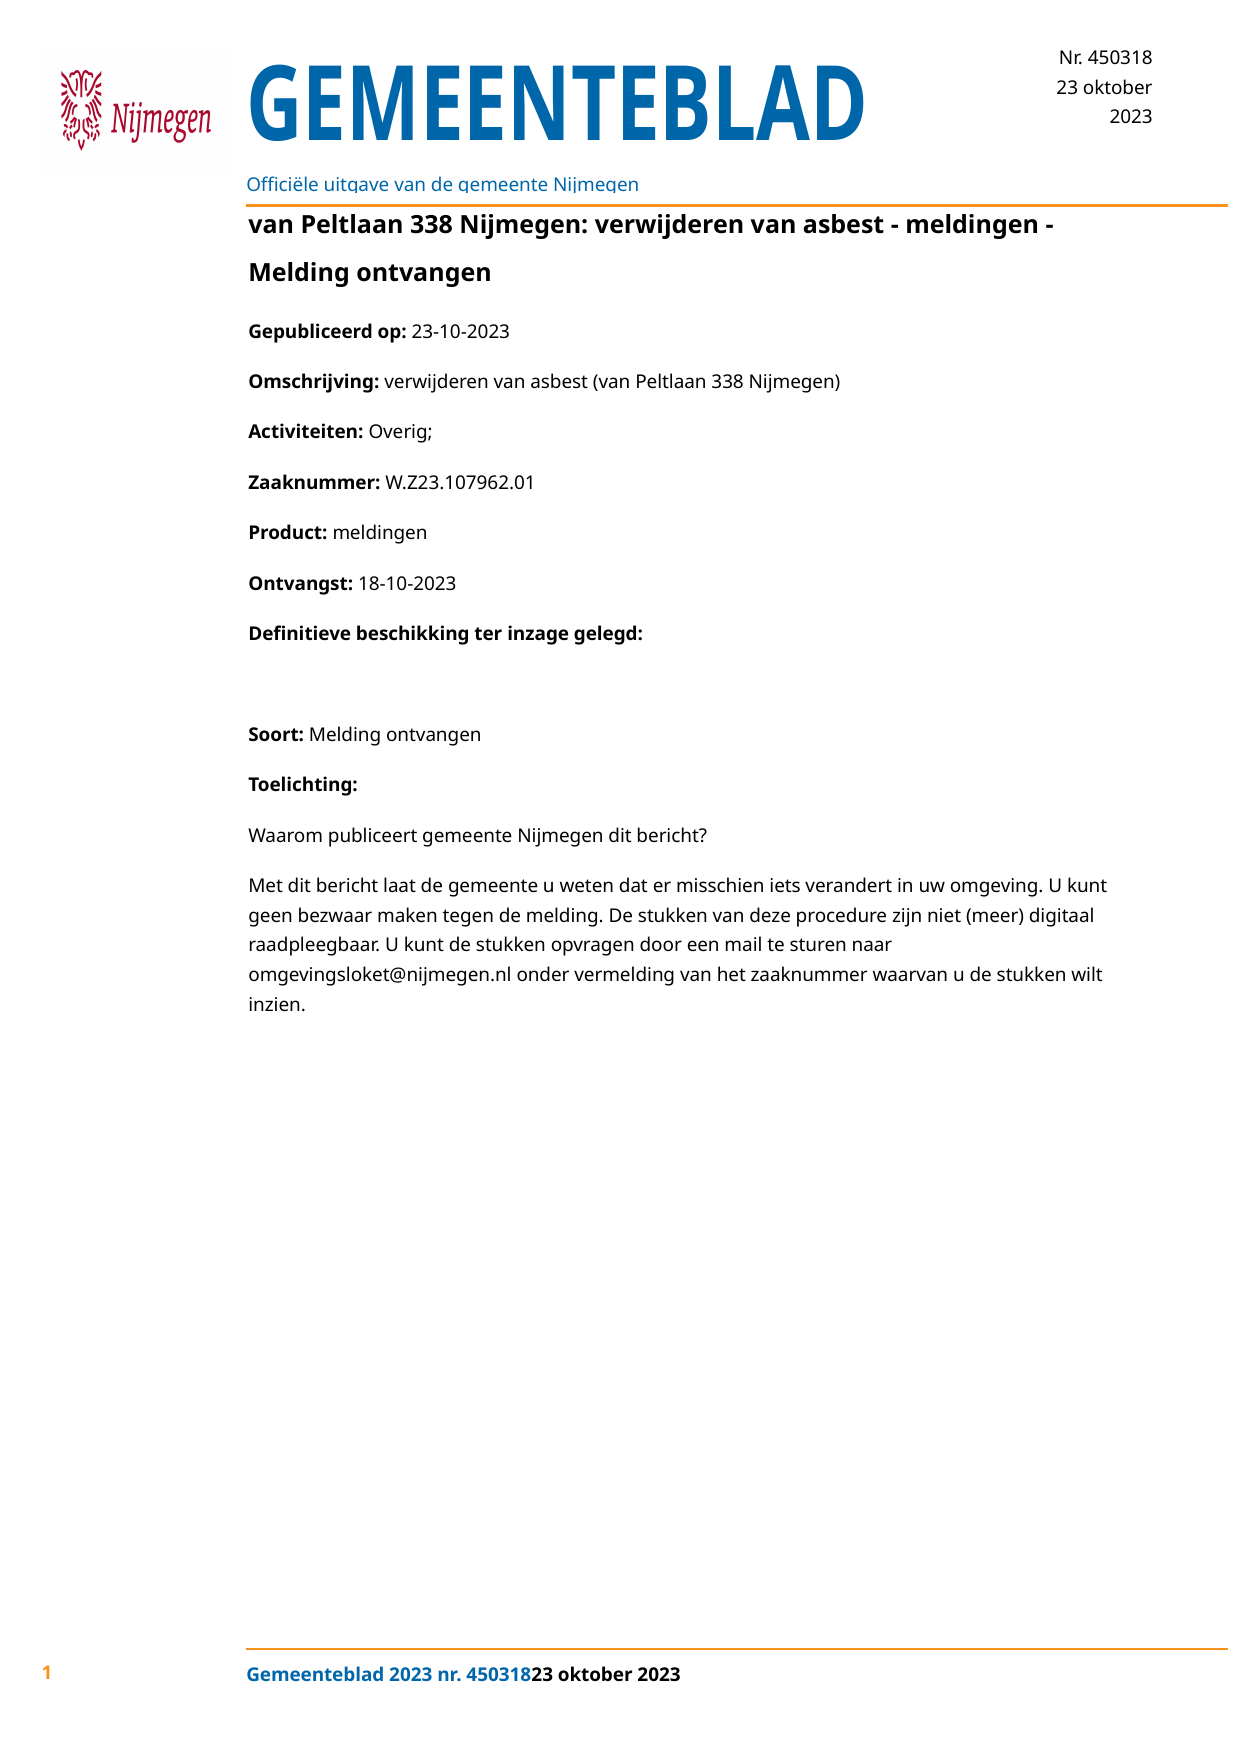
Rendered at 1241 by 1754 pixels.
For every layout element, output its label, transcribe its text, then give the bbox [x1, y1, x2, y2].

text Waarom publiceert gemeente Nijmegen dit bericht? [248, 822, 1152, 848]
picture [41, 47, 231, 172]
text Product: meldingen [248, 519, 1152, 545]
text Omschrijving: verwijderen van asbest (van Peltlaan 338 Nijmegen) [248, 368, 1152, 394]
text Gepubliceerd op: 23-10-2023 [248, 318, 1152, 344]
text Definitieve beschikking ter inzage gelegd: [248, 620, 1152, 646]
text van Peltlaan 338 Nijmegen: verwijderen van asbest - meldingen - Melding ontvangen [248, 207, 1152, 288]
text Activiteiten: Overig; [248, 419, 1152, 444]
text Met dit bericht laat de gemeente u weten dat er misschien iets verandert in uw omgeving. U kunt geen bezwaar maken tegen de melding. De stukken van deze procedure zijn niet (meer) digitaal raadpleegbaar. U kunt de stukken opvragen door een mail te sturen naar omgevingsloket@nijmegen.nl onder vermelding van het zaaknummer waarvan u de stukken wilt inzien. [248, 872, 1152, 1017]
text Toelichting: [248, 772, 1152, 797]
text Zaaknummer: W.Z23.107962.01 [248, 469, 1152, 495]
text Ontvangst: 18-10-2023 [248, 570, 1152, 596]
text Soort: Melding ontvangen [248, 721, 1152, 747]
